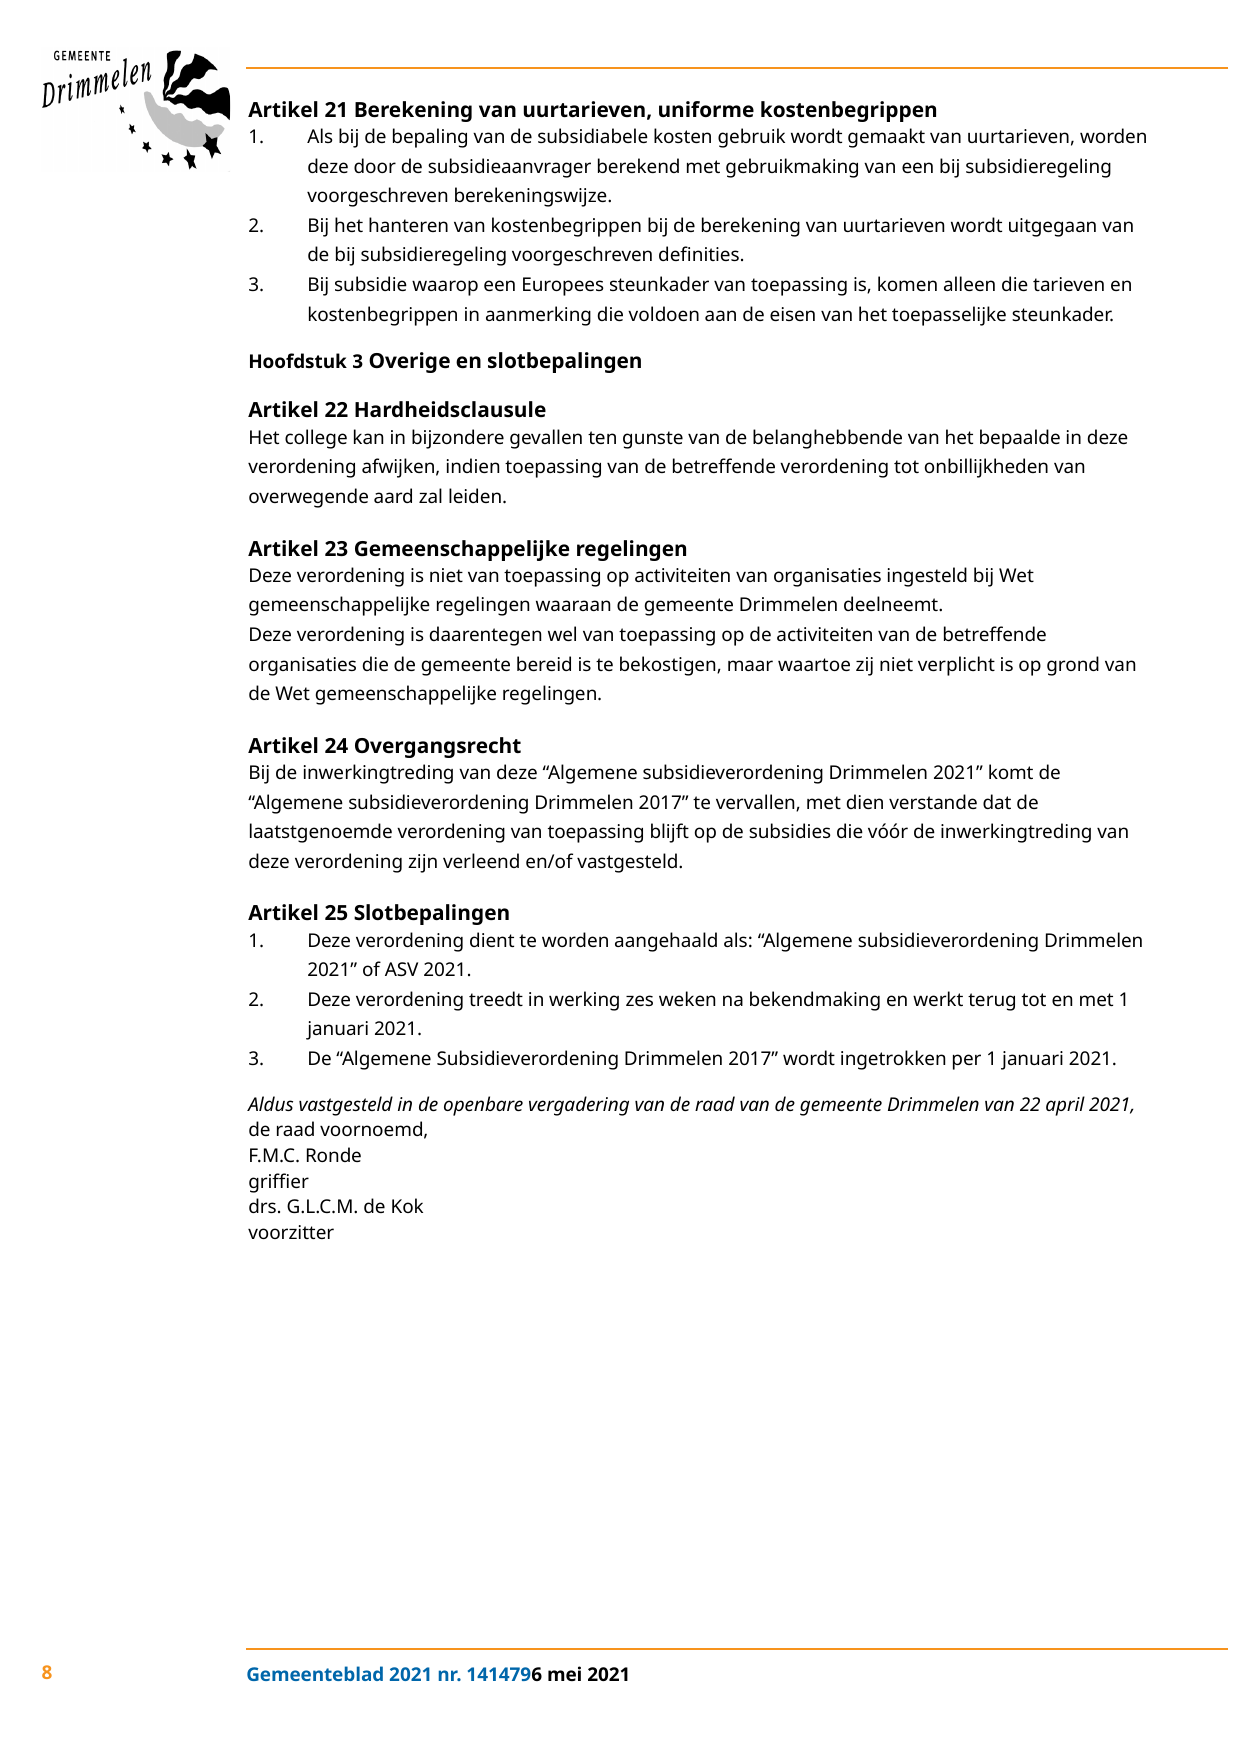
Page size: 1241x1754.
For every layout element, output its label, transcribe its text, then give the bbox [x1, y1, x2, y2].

text Artikel 21 Berekening van uurtarieven, uniforme kostenbegrippen [248, 95, 1152, 123]
text griffier [248, 1168, 1152, 1194]
text Bij de inwerkingtreding van deze “Algemene subsidieverordening Drimmelen 2021” komt de “Algemene subsidieverordening Drimmelen 2017” te vervallen, met dien verstande dat de laatstgenoemde verordening van toepassing blijft op de subsidies die vóór de inwerkingtreding van deze verordening zijn verleend en/of vastgesteld. [248, 759, 1152, 874]
list Deze verordening dient te worden aangehaald als: “Algemene subsidieverordening Drimmelen 2021” of ASV 2021. [248, 927, 1152, 982]
text Artikel 23 Gemeenschappelijke regelingen [248, 534, 1152, 562]
text F.M.C. Ronde [248, 1142, 1152, 1168]
text Deze verordening is daarentegen wel van toepassing op de activiteiten van de betreffende organisaties die de gemeente bereid is te bekostigen, maar waartoe zij niet verplicht is op grond van de Wet gemeenschappelijke regelingen. [248, 621, 1152, 706]
picture [41, 47, 231, 172]
text drs. G.L.C.M. de Kok [248, 1194, 1152, 1219]
text Artikel 24 Overgangsrecht [248, 731, 1152, 759]
text Het college kan in bijzondere gevallen ten gunste van de belanghebbende van het bepaalde in deze verordening afwijken, indien toepassing van de betreffende verordening tot onbillijkheden van overwegende aard zal leiden. [248, 424, 1152, 509]
list Bij subsidie waarop een Europees steunkader van toepassing is, komen alleen die tarieven en kostenbegrippen in aanmerking die voldoen aan de eisen van het toepasselijke steunkader. [248, 271, 1152, 326]
text Artikel 25 Slotbepalingen [248, 898, 1152, 927]
text Hoofdstuk 3 Overige en slotbepalingen [248, 346, 1152, 375]
text de raad voornoemd, [248, 1117, 1152, 1142]
list Deze verordening treedt in werking zes weken na bekendmaking en werkt terug tot en met 1 januari 2021. [248, 986, 1152, 1041]
text Deze verordening is niet van toepassing op activiteiten van organisaties ingesteld bij Wet gemeenschappelijke regelingen waaraan de gemeente Drimmelen deelneemt. [248, 562, 1152, 617]
list De “Algemene Subsidieverordening Drimmelen 2017” wordt ingetrokken per 1 januari 2021. [248, 1045, 1152, 1071]
text Artikel 22 Hardheidsclausule [248, 396, 1152, 424]
text Aldus vastgesteld in de openbare vergadering van de raad van de gemeente Drimmelen van 22 april 2021, [248, 1091, 1152, 1117]
list Als bij de bepaling van de subsidiabele kosten gebruik wordt gemaakt van uurtarieven, worden deze door de subsidieaanvrager berekend met gebruikmaking van een bij subsidieregeling voorgeschreven berekeningswijze. [248, 123, 1152, 208]
text voorzitter [248, 1219, 1152, 1245]
list Bij het hanteren van kostenbegrippen bij de berekening van uurtarieven wordt uitgegaan van de bij subsidieregeling voorgeschreven definities. [248, 212, 1152, 267]
